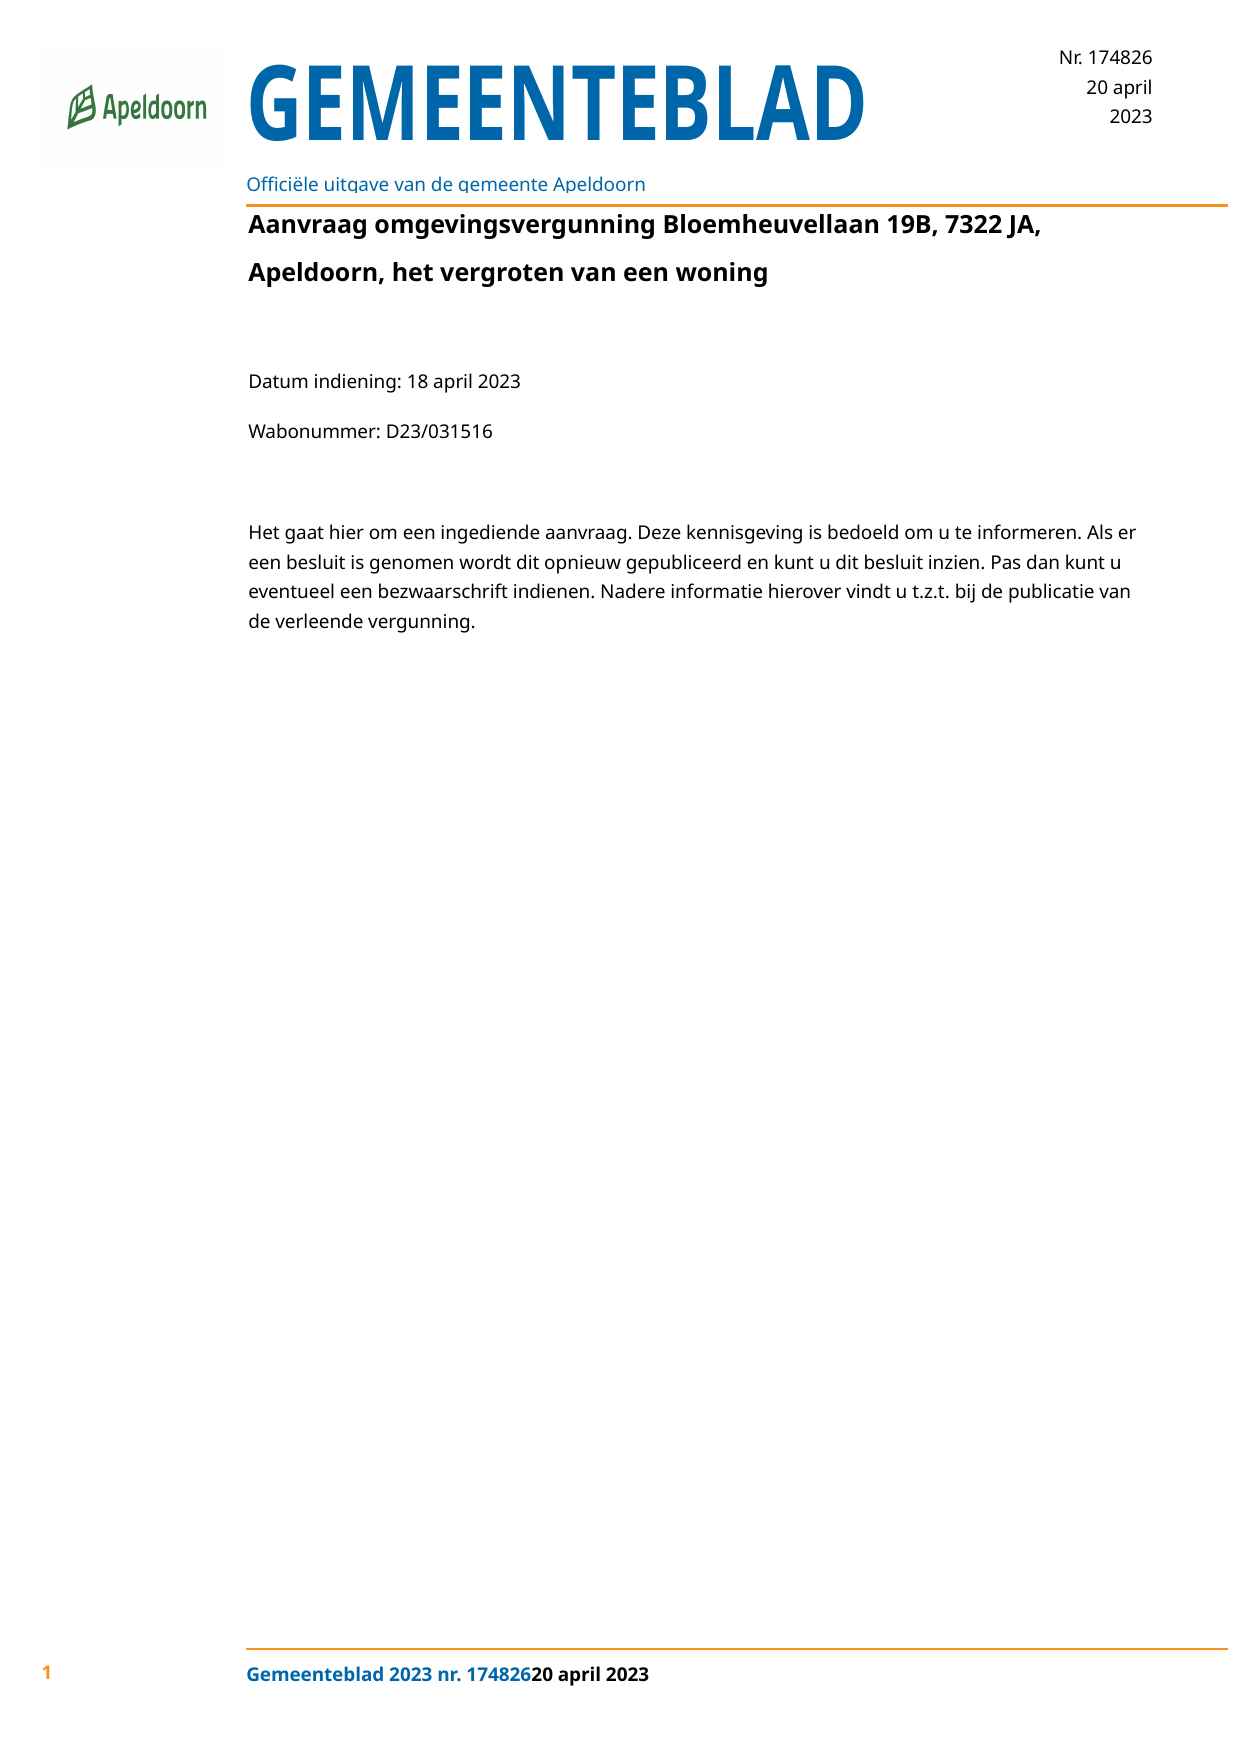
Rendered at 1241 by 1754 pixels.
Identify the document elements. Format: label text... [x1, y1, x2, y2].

text Aanvraag omgevingsvergunning Bloemheuvellaan 19B, 7322 JA, Apeldoorn, het vergroten van een woning [248, 207, 1152, 288]
text Wabonummer: D23/031516 [248, 419, 1152, 444]
text Datum indiening: 18 april 2023 [248, 368, 1152, 394]
text Het gaat hier om een ingediende aanvraag. Deze kennisgeving is bedoeld om u te informeren. Als er een besluit is genomen wordt dit opnieuw gepubliceerd en kunt u dit besluit inzien. Pas dan kunt u eventueel een bezwaarschrift indienen. Nadere informatie hierover vindt u t.z.t. bij de publicatie van de verleende vergunning. [248, 519, 1152, 634]
picture [41, 47, 231, 172]
